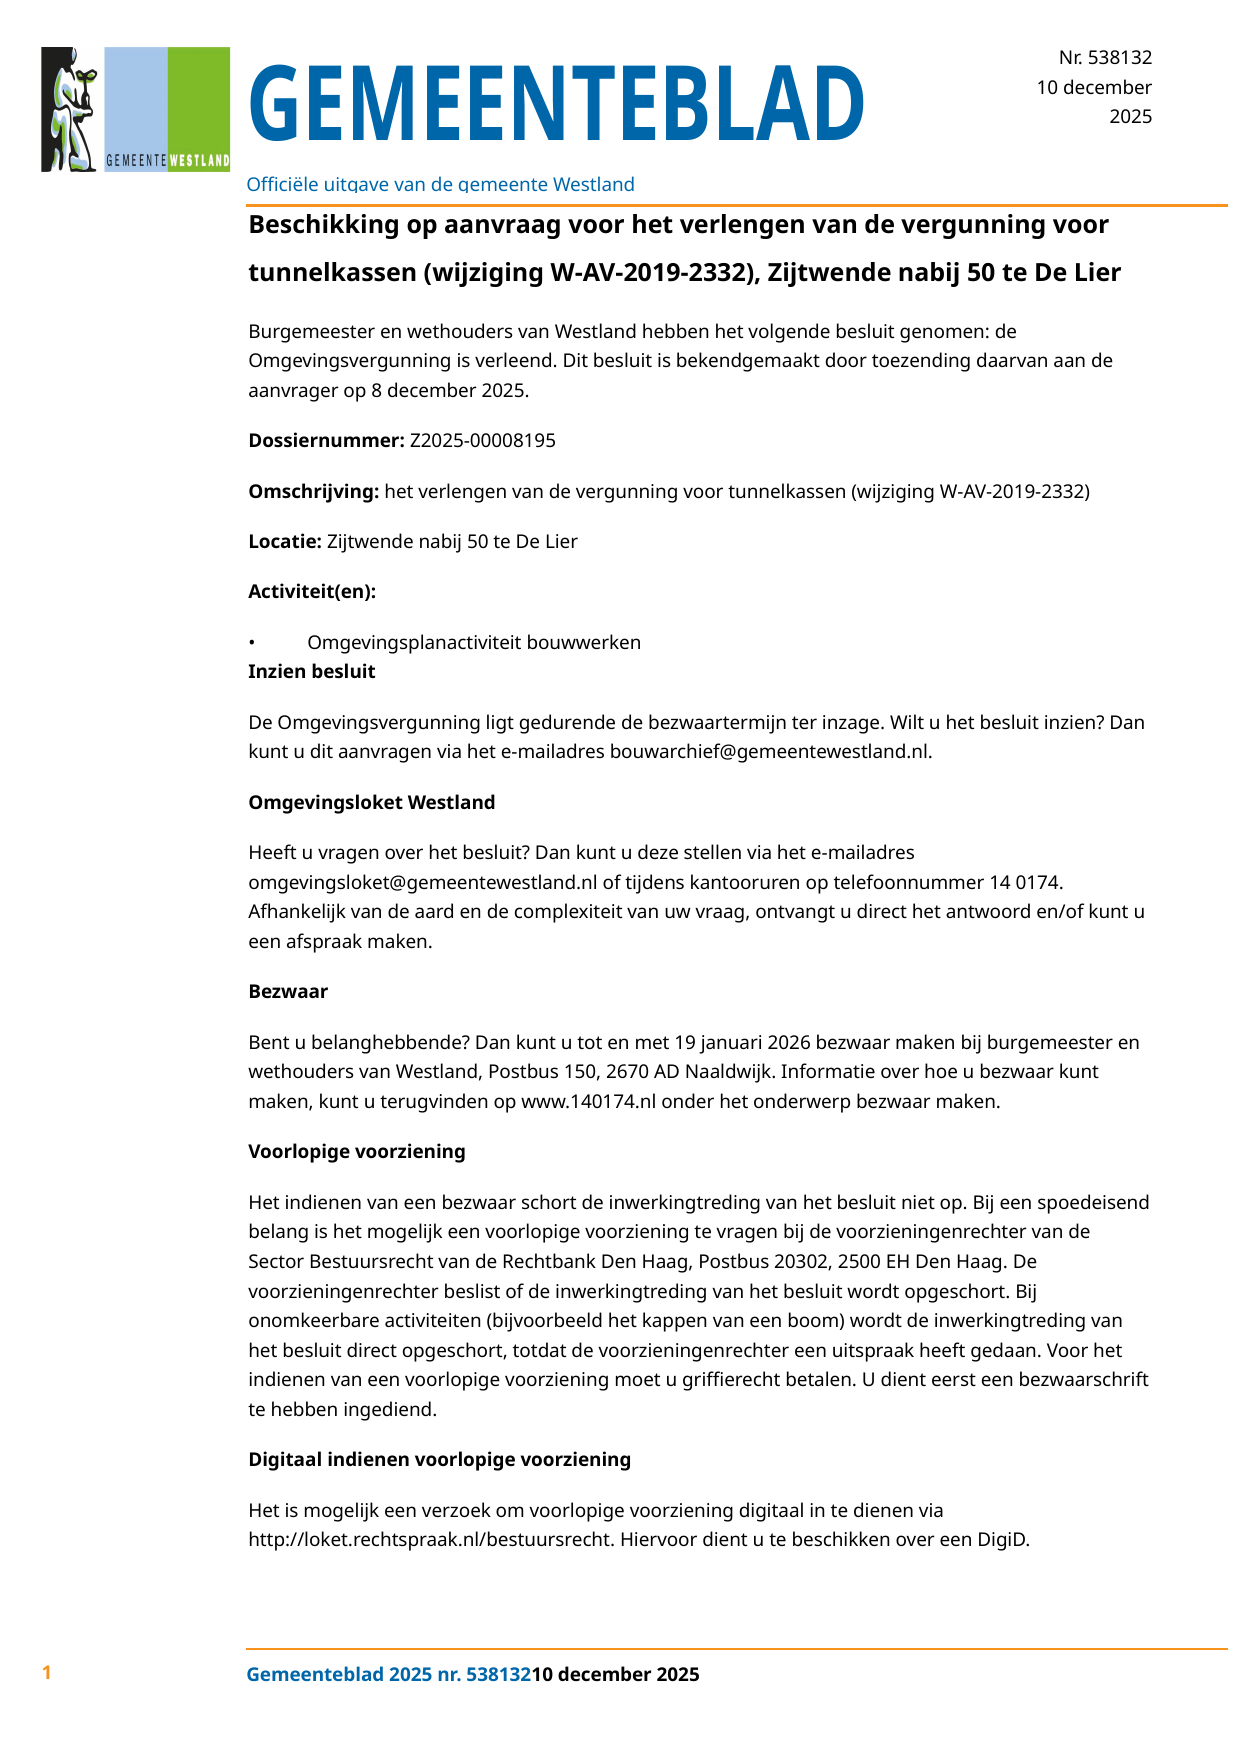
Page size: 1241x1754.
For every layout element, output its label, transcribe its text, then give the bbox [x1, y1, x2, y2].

picture [41, 47, 231, 172]
text Activiteit(en): [248, 579, 1152, 604]
list Omgevingsplanactiviteit bouwwerken [248, 629, 1152, 655]
text De Omgevingsvergunning ligt gedurende de bezwaartermijn ter inzage. Wilt u het besluit inzien? Dan kunt u dit aanvragen via het e-mailadres bouwarchief@gemeentewestland.nl. [248, 709, 1152, 764]
text Locatie: Zijtwende nabij 50 te De Lier [248, 528, 1152, 554]
text Het is mogelijk een verzoek om voorlopige voorziening digitaal in te dienen via http://loket.rechtspraak.nl/bestuursrecht. Hiervoor dient u te beschikken over een DigiD. [248, 1497, 1152, 1552]
text Digitaal indienen voorlopige voorziening [248, 1447, 1152, 1472]
text Dossiernummer: Z2025-00008195 [248, 427, 1152, 453]
text Bezwaar [248, 979, 1152, 1004]
text Omgevingsloket Westland [248, 789, 1152, 815]
text Inzien besluit [248, 659, 1152, 684]
text Het indienen van een bezwaar schort de inwerkingtreding van het besluit niet op. Bij een spoedeisend belang is het mogelijk een voorlopige voorziening te vragen bij de voorzieningenrechter van de Sector Bestuursrecht van de Rechtbank Den Haag, Postbus 20302, 2500 EH Den Haag. De voorzieningenrechter beslist of de inwerkingtreding van het besluit wordt opgeschort. Bij onomkeerbare activiteiten (bijvoorbeeld het kappen van een boom) wordt de inwerkingtreding van het besluit direct opgeschort, totdat de voorzieningenrechter een uitspraak heeft gedaan. Voor het indienen van een voorlopige voorziening moet u griffierecht betalen. U dient eerst een bezwaarschrift te hebben ingediend. [248, 1189, 1152, 1422]
text Omschrijving: het verlengen van de vergunning voor tunnelkassen (wijziging W-AV-2019-2332) [248, 478, 1152, 504]
text Beschikking op aanvraag voor het verlengen van de vergunning voor tunnelkassen (wijziging W-AV-2019-2332), Zijtwende nabij 50 te De Lier [248, 207, 1152, 288]
text Bent u belanghebbende? Dan kunt u tot en met 19 januari 2026 bezwaar maken bij burgemeester en wethouders van Westland, Postbus 150, 2670 AD Naaldwijk. Informatie over hoe u bezwaar kunt maken, kunt u terugvinden op www.140174.nl onder het onderwerp bezwaar maken. [248, 1029, 1152, 1114]
text Burgemeester en wethouders van Westland hebben het volgende besluit genomen: de Omgevingsvergunning is verleend. Dit besluit is bekendgemaakt door toezending daarvan aan de aanvrager op 8 december 2025. [248, 318, 1152, 403]
text Voorlopige voorziening [248, 1139, 1152, 1164]
text Heeft u vragen over het besluit? Dan kunt u deze stellen via het e-mailadres omgevingsloket@gemeentewestland.nl of tijdens kantooruren op telefoonnummer 14 0174. Afhankelijk van de aard en de complexiteit van uw vraag, ontvangt u direct het antwoord en/of kunt u een afspraak maken. [248, 839, 1152, 954]
